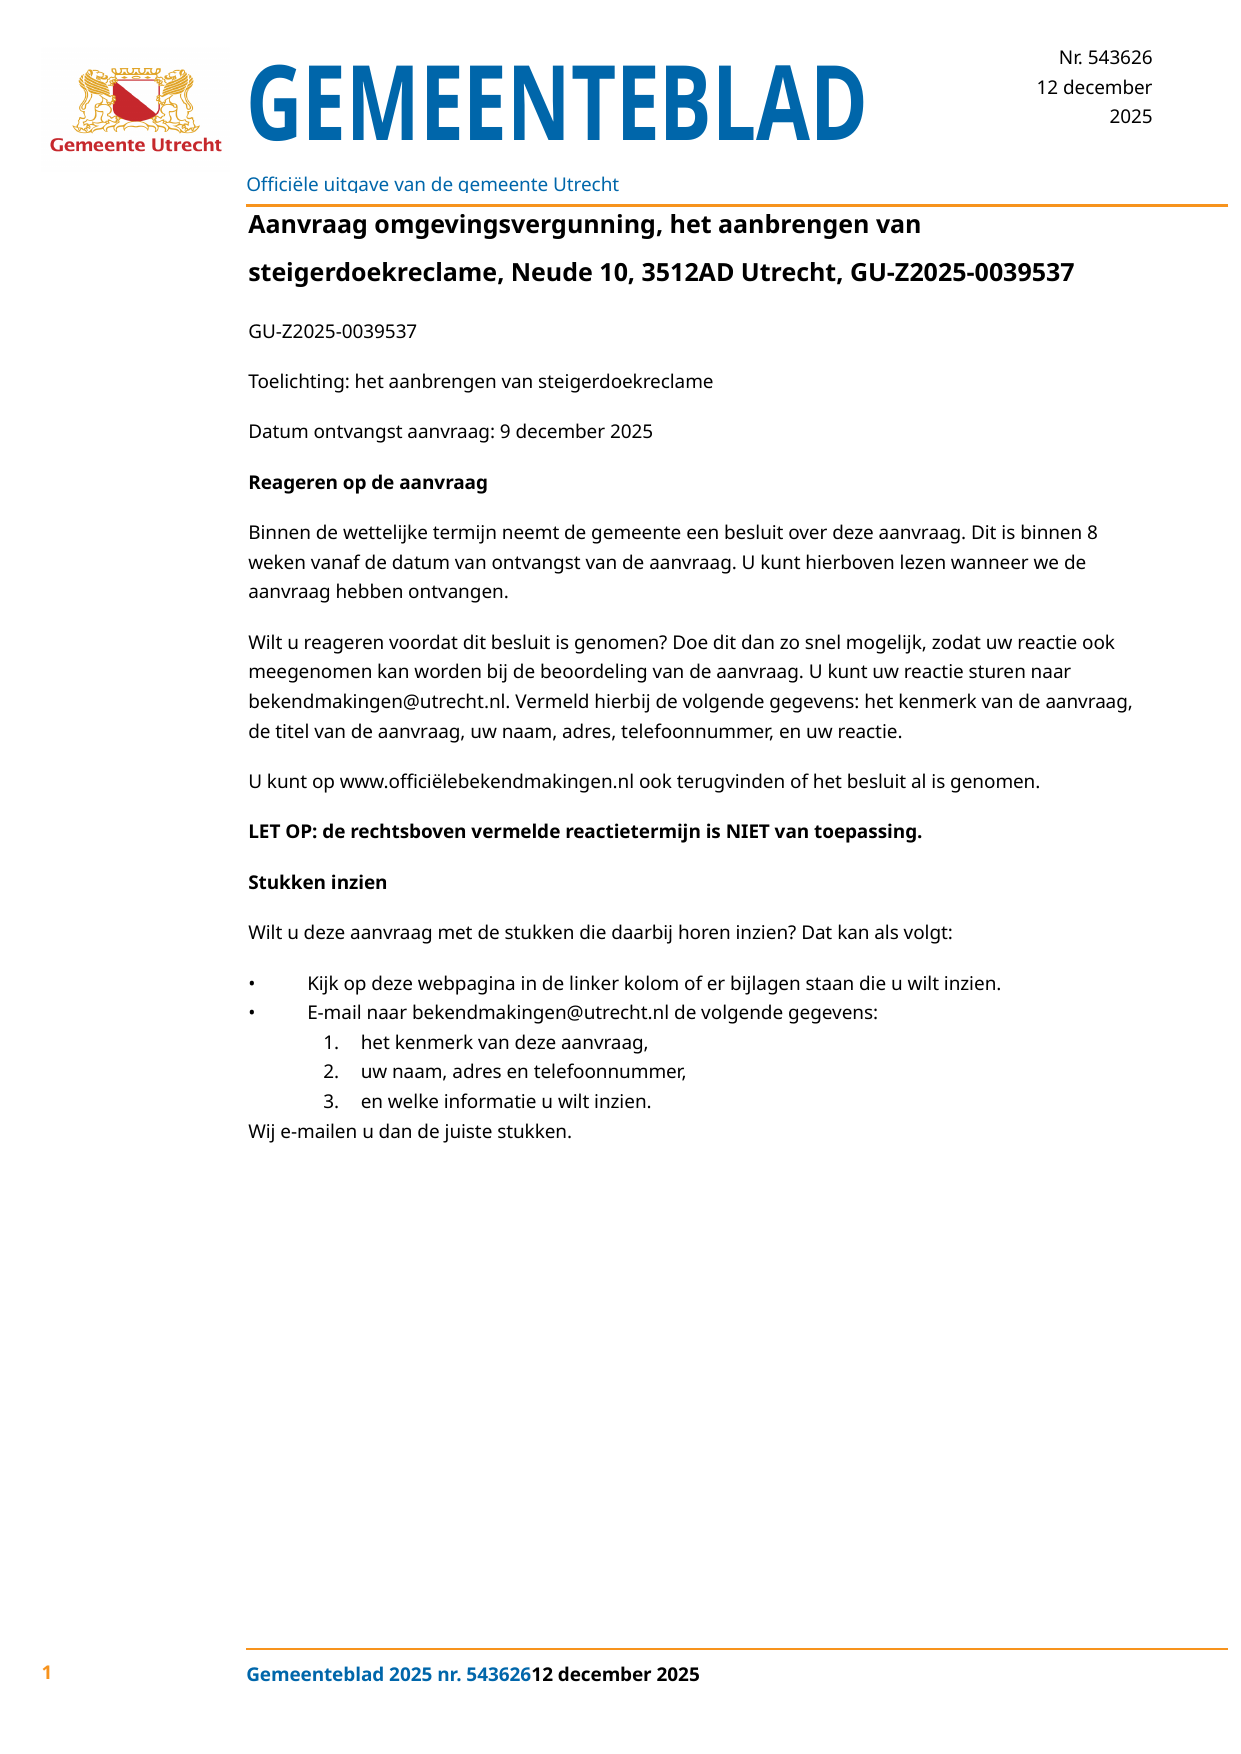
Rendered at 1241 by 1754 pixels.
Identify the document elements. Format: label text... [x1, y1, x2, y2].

picture [41, 47, 231, 172]
text Aanvraag omgevingsvergunning, het aanbrengen van steigerdoekreclame, Neude 10, 3512AD Utrecht, GU-Z2025-0039537 [248, 207, 1152, 288]
text Stukken inzien [248, 869, 1152, 895]
list uw naam, adres en telefoonnummer, [323, 1059, 1152, 1084]
list het kenmerk van deze aanvraag, [323, 1029, 1152, 1055]
text Wilt u deze aanvraag met de stukken die daarbij horen inzien? Dat kan als volgt: [248, 919, 1152, 945]
list E-mail naar bekendmakingen@utrecht.nl de volgende gegevens: [248, 999, 1152, 1025]
text GU-Z2025-0039537 [248, 318, 1152, 344]
text U kunt op www.officiëlebekendmakingen.nl ook terugvinden of het besluit al is genomen. [248, 768, 1152, 794]
text LET OP: de rechtsboven vermelde reactietermijn is NIET van toepassing. [248, 819, 1152, 844]
text Reageren op de aanvraag [248, 469, 1152, 495]
list en welke informatie u wilt inzien. [323, 1088, 1152, 1114]
text Toelichting: het aanbrengen van steigerdoekreclame [248, 368, 1152, 394]
text Wilt u reageren voordat dit besluit is genomen? Doe dit dan zo snel mogelijk, zodat uw reactie ook meegenomen kan worden bij de beoordeling van de aanvraag. U kunt uw reactie sturen naar bekendmakingen@utrecht.nl. Vermeld hierbij de volgende gegevens: het kenmerk van de aanvraag, de titel van de aanvraag, uw naam, adres, telefoonnummer, en uw reactie. [248, 629, 1152, 744]
text Binnen de wettelijke termijn neemt de gemeente een besluit over deze aanvraag. Dit is binnen 8 weken vanaf de datum van ontvangst van de aanvraag. U kunt hierboven lezen wanneer we de aanvraag hebben ontvangen. [248, 519, 1152, 604]
text Wij e-mailen u dan de juiste stukken. [248, 1118, 1152, 1144]
text Datum ontvangst aanvraag: 9 december 2025 [248, 419, 1152, 444]
list Kijk op deze webpagina in de linker kolom of er bijlagen staan die u wilt inzien. [248, 970, 1152, 996]
